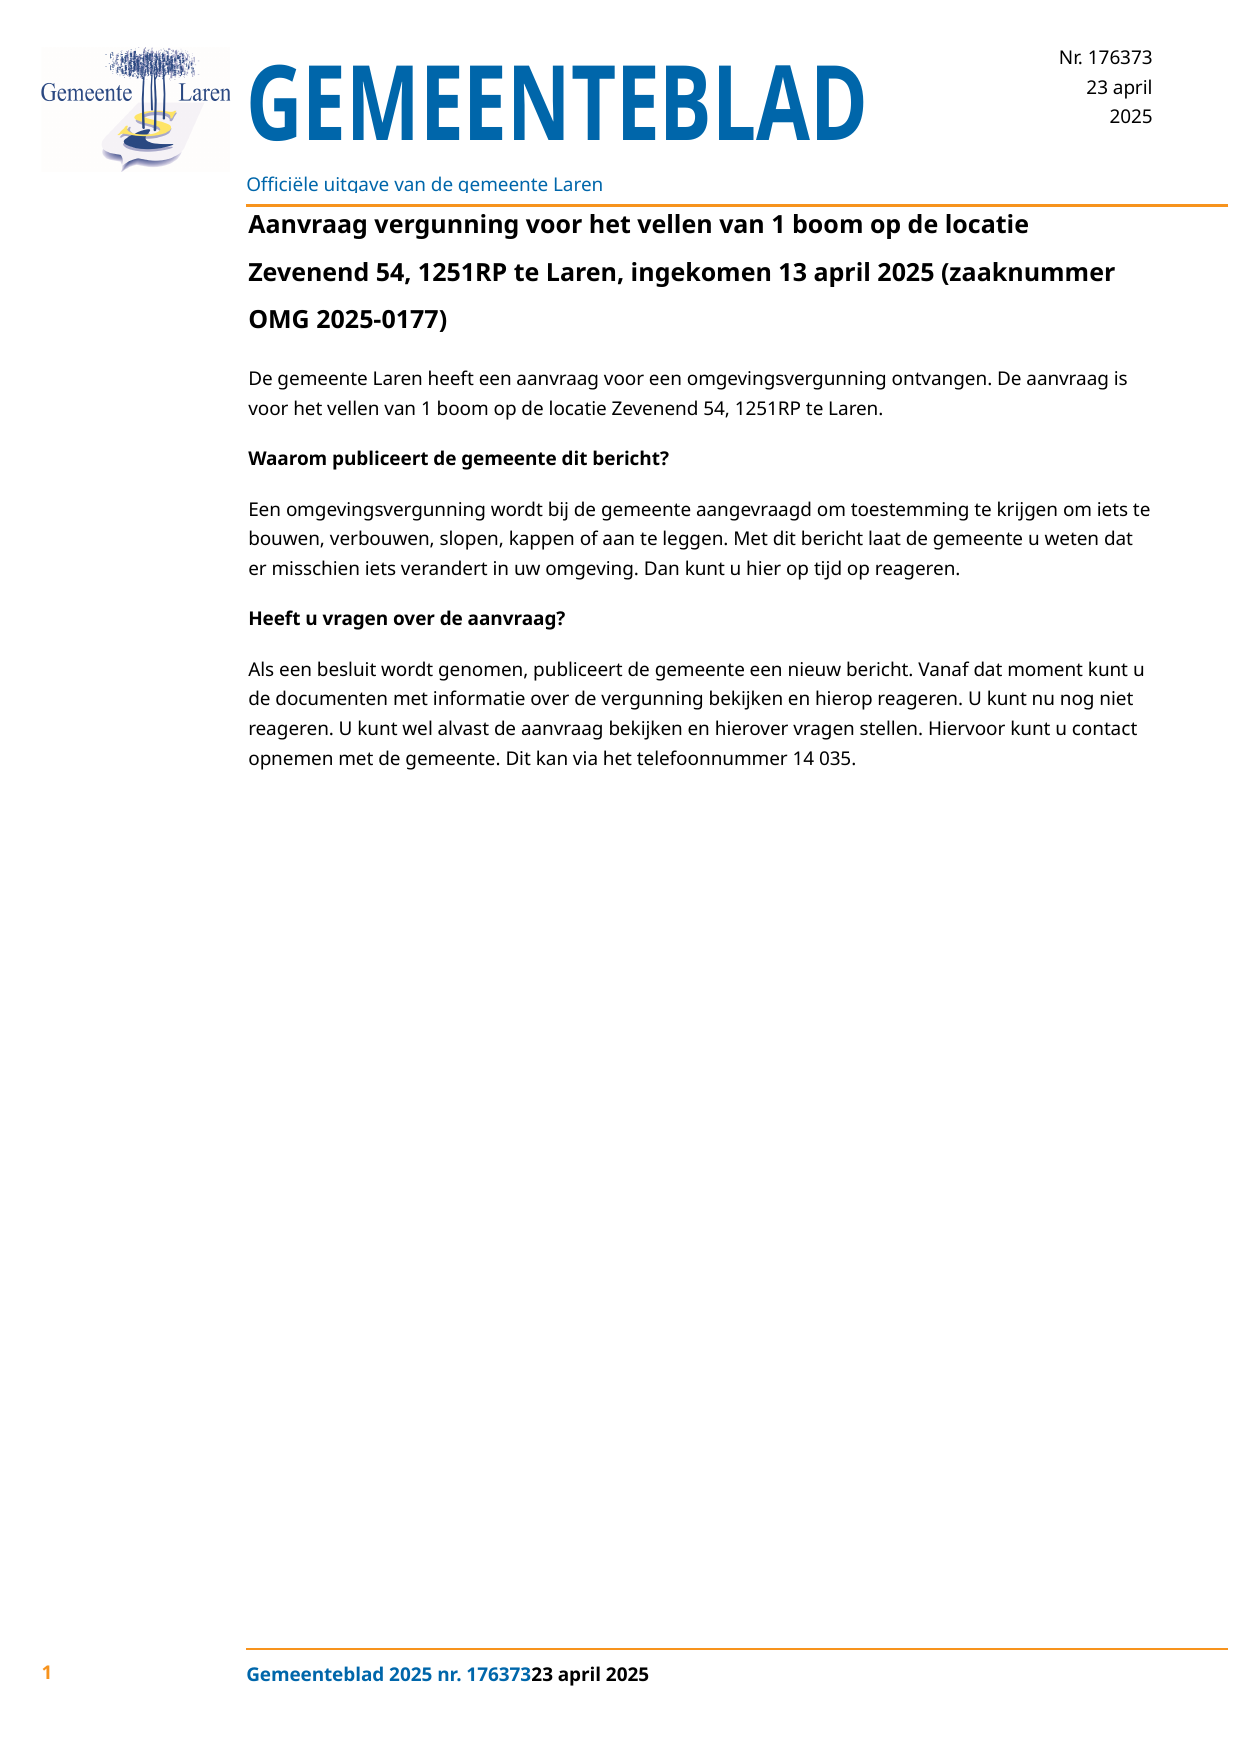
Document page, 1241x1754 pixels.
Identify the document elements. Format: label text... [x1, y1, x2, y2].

text Aanvraag vergunning voor het vellen van 1 boom op de locatie Zevenend 54, 1251RP te Laren, ingekomen 13 april 2025 (zaaknummer OMG 2025-0177) [248, 207, 1152, 336]
text Een omgevingsvergunning wordt bij de gemeente aangevraagd om toestemming te krijgen om iets te bouwen, verbouwen, slopen, kappen of aan te leggen. Met dit bericht laat de gemeente u weten dat er misschien iets verandert in uw omgeving. Dan kunt u hier op tijd op reageren. [248, 496, 1152, 581]
text Waarom publiceert de gemeente dit bericht? [248, 446, 1152, 471]
text Als een besluit wordt genomen, publiceert de gemeente een nieuw bericht. Vanaf dat moment kunt u de documenten met informatie over de vergunning bekijken en hierop reageren. U kunt nu nog niet reageren. U kunt wel alvast de aanvraag bekijken en hierover vragen stellen. Hiervoor kunt u contact opnemen met de gemeente. Dit kan via het telefoonnummer 14 035. [248, 656, 1152, 770]
text Heeft u vragen over de aanvraag? [248, 606, 1152, 631]
text De gemeente Laren heeft een aanvraag voor een omgevingsvergunning ontvangen. De aanvraag is voor het vellen van 1 boom op de locatie Zevenend 54, 1251RP te Laren. [248, 366, 1152, 421]
picture [41, 47, 231, 172]
